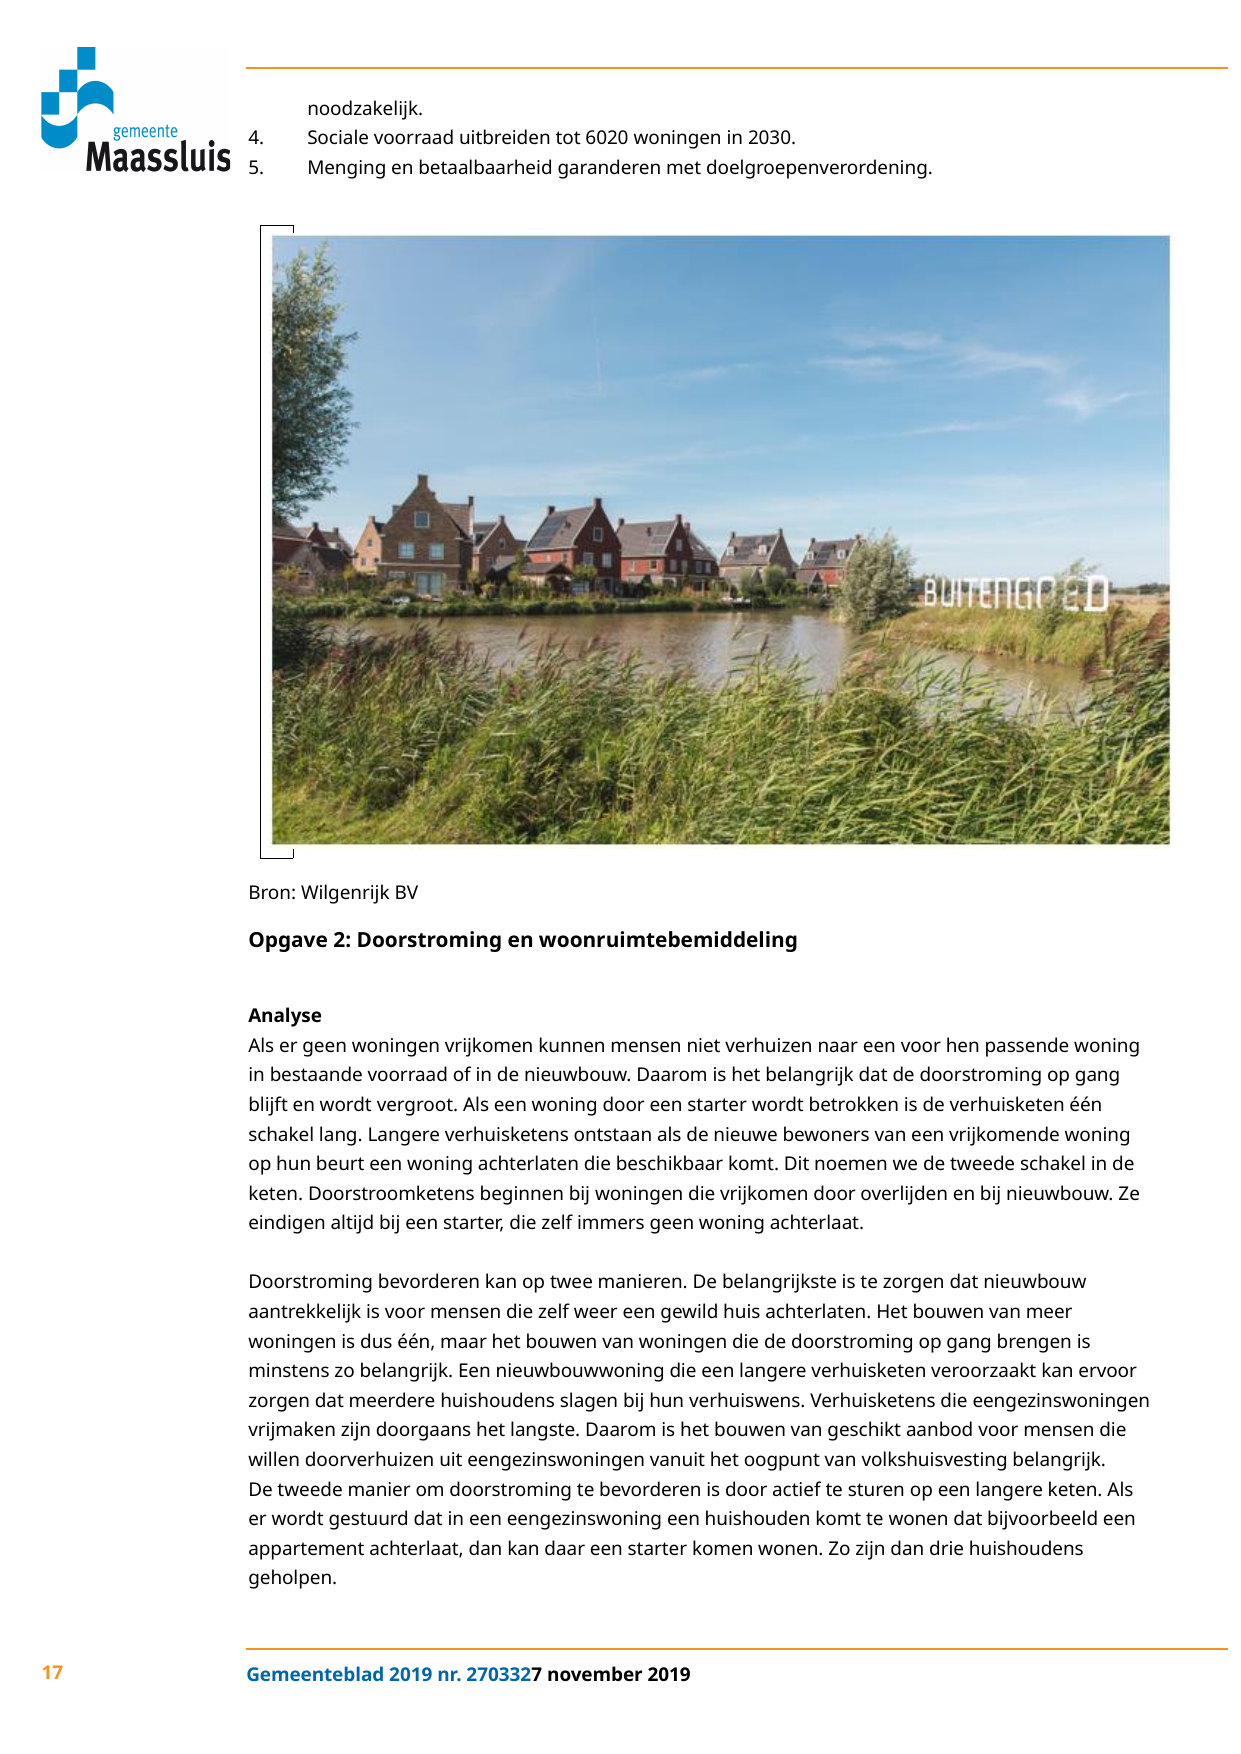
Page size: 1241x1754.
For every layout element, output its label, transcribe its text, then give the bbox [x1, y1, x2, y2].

picture [268, 233, 1173, 849]
text Analyse [248, 1002, 1152, 1028]
text Als er geen woningen vrijkomen kunnen mensen niet verhuizen naar een voor hen passende woning in bestaande voorraad of in de nieuwbouw. Daarom is het belangrijk dat de doorstroming op gang blijft en wordt vergroot. Als een woning door een starter wordt betrokken is de verhuisketen één schakel lang. Langere verhuisketens ontstaan als de nieuwe bewoners van een vrijkomende woning op hun beurt een woning achterlaten die beschikbaar komt. Dit noemen we de tweede schakel in de keten. Doorstroomketens beginnen bij woningen die vrijkomen door overlijden en bij nieuwbouw. Ze eindigen altijd bij een starter, die zelf immers geen woning achterlaat. [248, 1032, 1152, 1235]
text Doorstroming bevorderen kan op twee manieren. De belangrijkste is te zorgen dat nieuwbouw aantrekkelijk is voor mensen die zelf weer een gewild huis achterlaten. Het bouwen van meer woningen is dus één, maar het bouwen van woningen die de doorstroming op gang brengen is minstens zo belangrijk. Een nieuwbouwwoning die een langere verhuisketen veroorzaakt kan ervoor zorgen dat meerdere huishoudens slagen bij hun verhuiswens. Verhuisketens die eengezinswoningen vrijmaken zijn doorgaans het langste. Daarom is het bouwen van geschikt aanbod voor mensen die willen doorverhuizen uit eengezinswoningen vanuit het oogpunt van volkshuisvesting belangrijk. [248, 1269, 1152, 1472]
list Sociale voorraad uitbreiden tot 6020 woningen in 2030. [248, 124, 1152, 150]
text Opgave 2: Doorstroming en woonruimtebemiddeling [248, 925, 1152, 953]
picture [41, 47, 231, 172]
list Menging en betaalbaarheid garanderen met doelgroepenverordening. [248, 154, 1152, 180]
text Bron: Wilgenrijk BV [248, 879, 1152, 905]
picture [41, 47, 77, 92]
list noodzakelijk. [248, 95, 1152, 121]
text De tweede manier om doorstroming te bevorderen is door actief te sturen op een langere keten. Als er wordt gestuurd dat in een eengezinswoning een huishouden komt te wonen dat bijvoorbeeld een appartement achterlaat, dan kan daar een starter komen wonen. Zo zijn dan drie huishoudens geholpen. [248, 1476, 1152, 1590]
